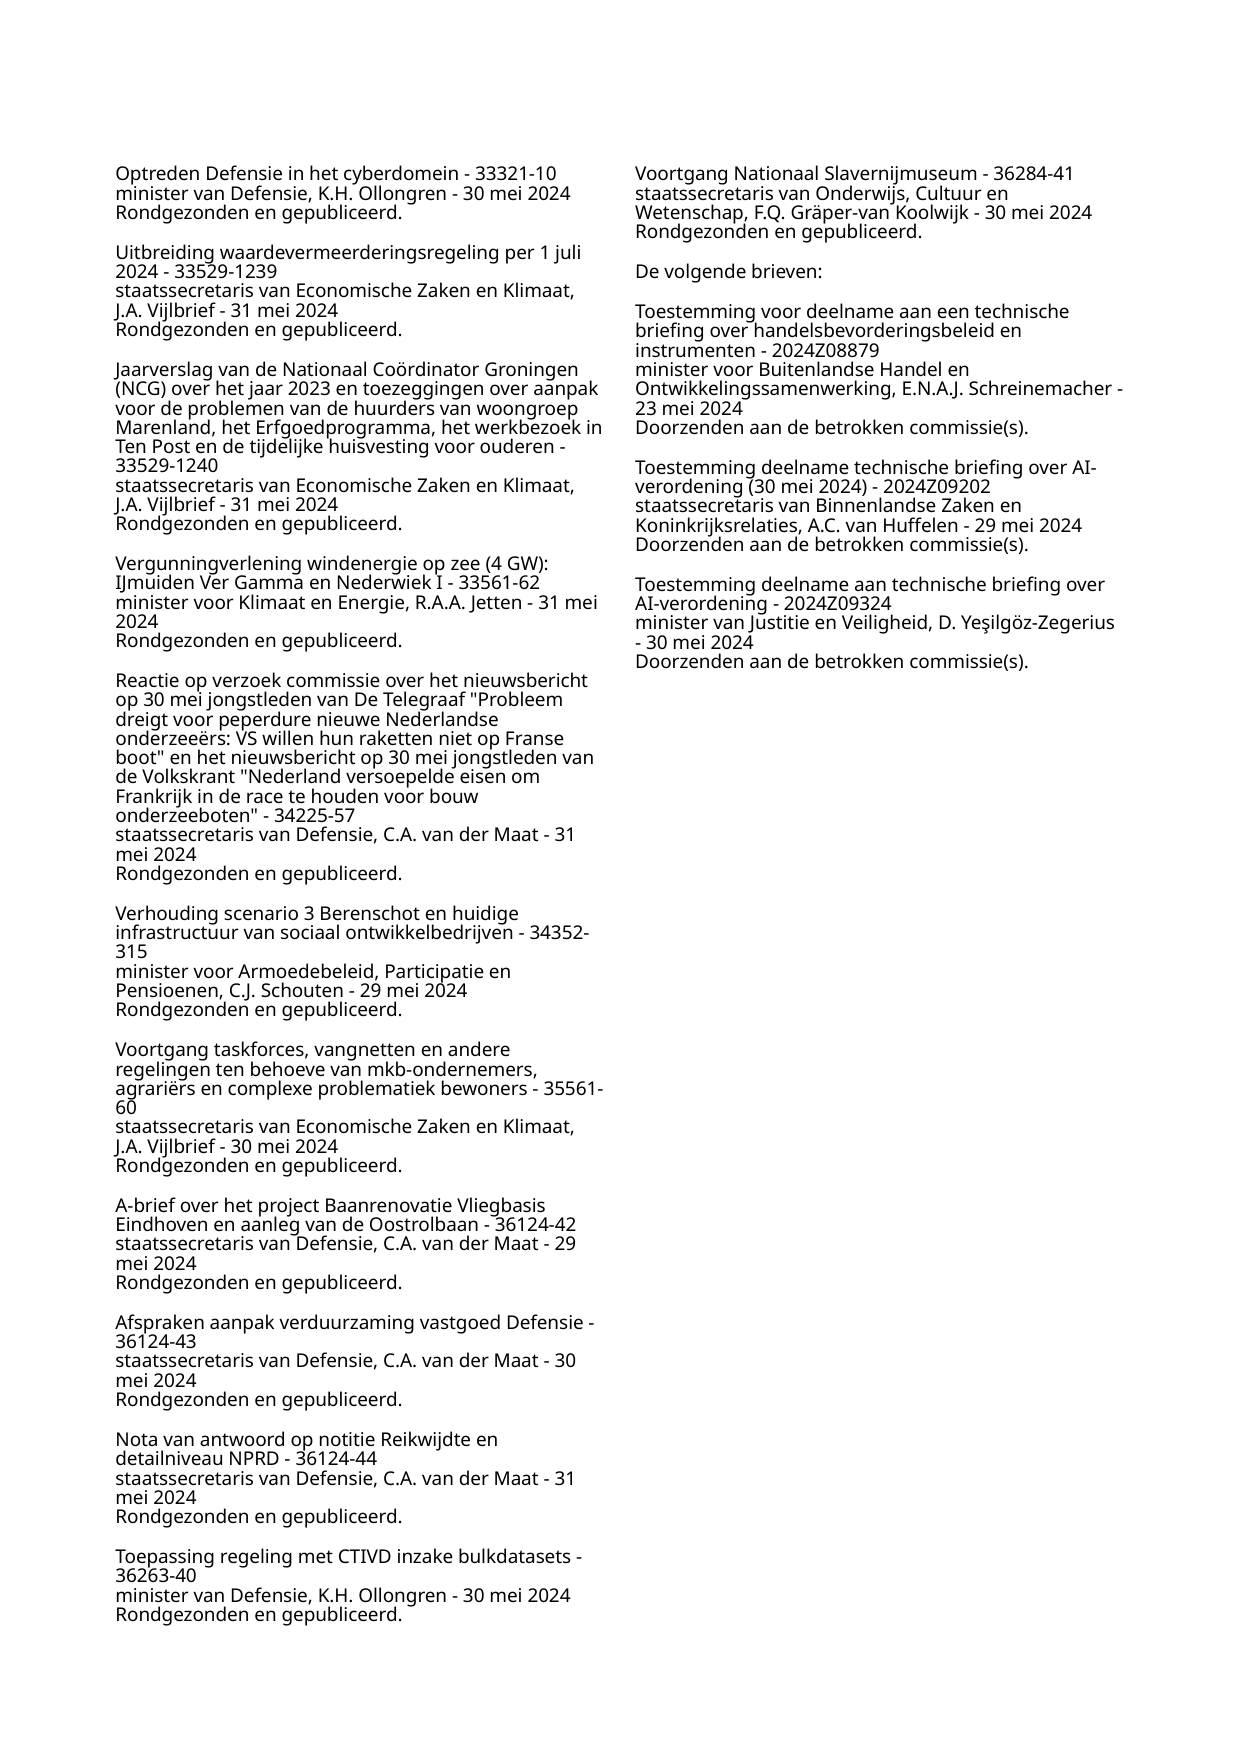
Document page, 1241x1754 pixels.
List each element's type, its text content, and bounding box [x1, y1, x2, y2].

text staatssecretaris van Onderwijs, Cultuur en Wetenschap, F.Q. Gräper-van Koolwijk - 30 mei 2024 [635, 184, 1125, 223]
text staatssecretaris van Defensie, C.A. van der Maat - 30 mei 2024 [115, 1352, 605, 1391]
text minister van Justitie en Veiligheid, D. Yeşilgöz-Zegerius - 30 mei 2024 [635, 614, 1125, 653]
text minister voor Armoedebeleid, Participatie en Pensioenen, C.J. Schouten - 29 mei 2024 [115, 963, 605, 1001]
text Toestemming deelname aan technische briefing over AI-verordening - 2024Z09324 [635, 576, 1125, 614]
text Rondgezonden en gepubliceerd. [115, 1391, 605, 1410]
text Afspraken aanpak verduurzaming vastgoed Defensie - 36124-43 [115, 1314, 605, 1352]
text Doorzenden aan de betrokken commissie(s). [635, 653, 1125, 672]
text De volgende brieven: [635, 263, 1125, 282]
text Rondgezonden en gepubliceerd. [635, 223, 1125, 242]
text Rondgezonden en gepubliceerd. [115, 1508, 605, 1527]
text Doorzenden aan de betrokken commissie(s). [635, 419, 1125, 438]
text Rondgezonden en gepubliceerd. [115, 515, 605, 534]
text Optreden Defensie in het cyberdomein - 33321-10 [115, 165, 605, 184]
text A-brief over het project Baanrenovatie Vliegbasis Eindhoven en aanleg van de Oostrolbaan - 36124-42 [115, 1197, 605, 1235]
text staatssecretaris van Economische Zaken en Klimaat, J.A. Vijlbrief - 31 mei 2024 [115, 282, 605, 321]
text Rondgezonden en gepubliceerd. [115, 865, 605, 884]
text Toepassing regeling met CTIVD inzake bulkdatasets - 36263-40 [115, 1548, 605, 1587]
text minister voor Buitenlandse Handel en Ontwikkelingssamenwerking, E.N.A.J. Schreinemacher - 23 mei 2024 [635, 361, 1125, 419]
text staatssecretaris van Defensie, C.A. van der Maat - 31 mei 2024 [115, 826, 605, 865]
text Jaarverslag van de Nationaal Coördinator Groningen (NCG) over het jaar 2023 en toezeggingen over aanpak voor de problemen van de huurders van woongroep Marenland, het Erfgoedprogramma, het werkbezoek in Ten Post en de tijdelijke huisvesting voor ouderen - 33529-1240 [115, 361, 605, 477]
text Voortgang Nationaal Slavernijmuseum - 36284-41 [635, 165, 1125, 184]
text minister van Defensie, K.H. Ollongren - 30 mei 2024 [115, 1587, 605, 1606]
text Vergunningverlening windenergie op zee (4 GW): IJmuiden Ver Gamma en Nederwiek I - 33561-62 [115, 555, 605, 594]
text Rondgezonden en gepubliceerd. [115, 1001, 605, 1021]
text Uitbreiding waardevermeerderingsregeling per 1 juli 2024 - 33529-1239 [115, 244, 605, 282]
text Verhouding scenario 3 Berenschot en huidige infrastructuur van sociaal ontwikkelbedrijven - 34352-315 [115, 905, 605, 963]
text Voortgang taskforces, vangnetten en andere regelingen ten behoeve van mkb-ondernemers, agrariërs en complexe problematiek bewoners - 35561-60 [115, 1041, 605, 1118]
text staatssecretaris van Defensie, C.A. van der Maat - 31 mei 2024 [115, 1469, 605, 1508]
text staatssecretaris van Binnenlandse Zaken en Koninkrijksrelaties, A.C. van Huffelen - 29 mei 2024 [635, 497, 1125, 536]
text Toestemming deelname technische briefing over AI-verordening (30 mei 2024) - 2024Z09202 [635, 459, 1125, 497]
text staatssecretaris van Economische Zaken en Klimaat, J.A. Vijlbrief - 31 mei 2024 [115, 477, 605, 515]
text Reactie op verzoek commissie over het nieuwsbericht op 30 mei jongstleden van De Telegraaf "Probleem dreigt voor peperdure nieuwe Nederlandse onderzeeërs: VS willen hun raketten niet op Franse boot" en het nieuwsbericht op 30 mei jongstleden van de Volkskrant "Nederland versoepelde eisen om Frankrijk in de race te houden voor bouw onderzeeboten" - 34225-57 [115, 672, 605, 826]
text Rondgezonden en gepubliceerd. [115, 1274, 605, 1293]
text Rondgezonden en gepubliceerd. [115, 632, 605, 651]
text Rondgezonden en gepubliceerd. [115, 1157, 605, 1176]
text Rondgezonden en gepubliceerd. [115, 204, 605, 223]
text minister van Defensie, K.H. Ollongren - 30 mei 2024 [115, 184, 605, 204]
text Nota van antwoord op notitie Reikwijdte en detailniveau NPRD - 36124-44 [115, 1431, 605, 1469]
text staatssecretaris van Defensie, C.A. van der Maat - 29 mei 2024 [115, 1235, 605, 1274]
text staatssecretaris van Economische Zaken en Klimaat, J.A. Vijlbrief - 30 mei 2024 [115, 1118, 605, 1157]
text Rondgezonden en gepubliceerd. [115, 1606, 605, 1625]
text Rondgezonden en gepubliceerd. [115, 321, 605, 340]
text Toestemming voor deelname aan een technische briefing over handelsbevorderingsbeleid en instrumenten - 2024Z08879 [635, 303, 1125, 361]
text minister voor Klimaat en Energie, R.A.A. Jetten - 31 mei 2024 [115, 594, 605, 632]
text Doorzenden aan de betrokken commissie(s). [635, 536, 1125, 555]
